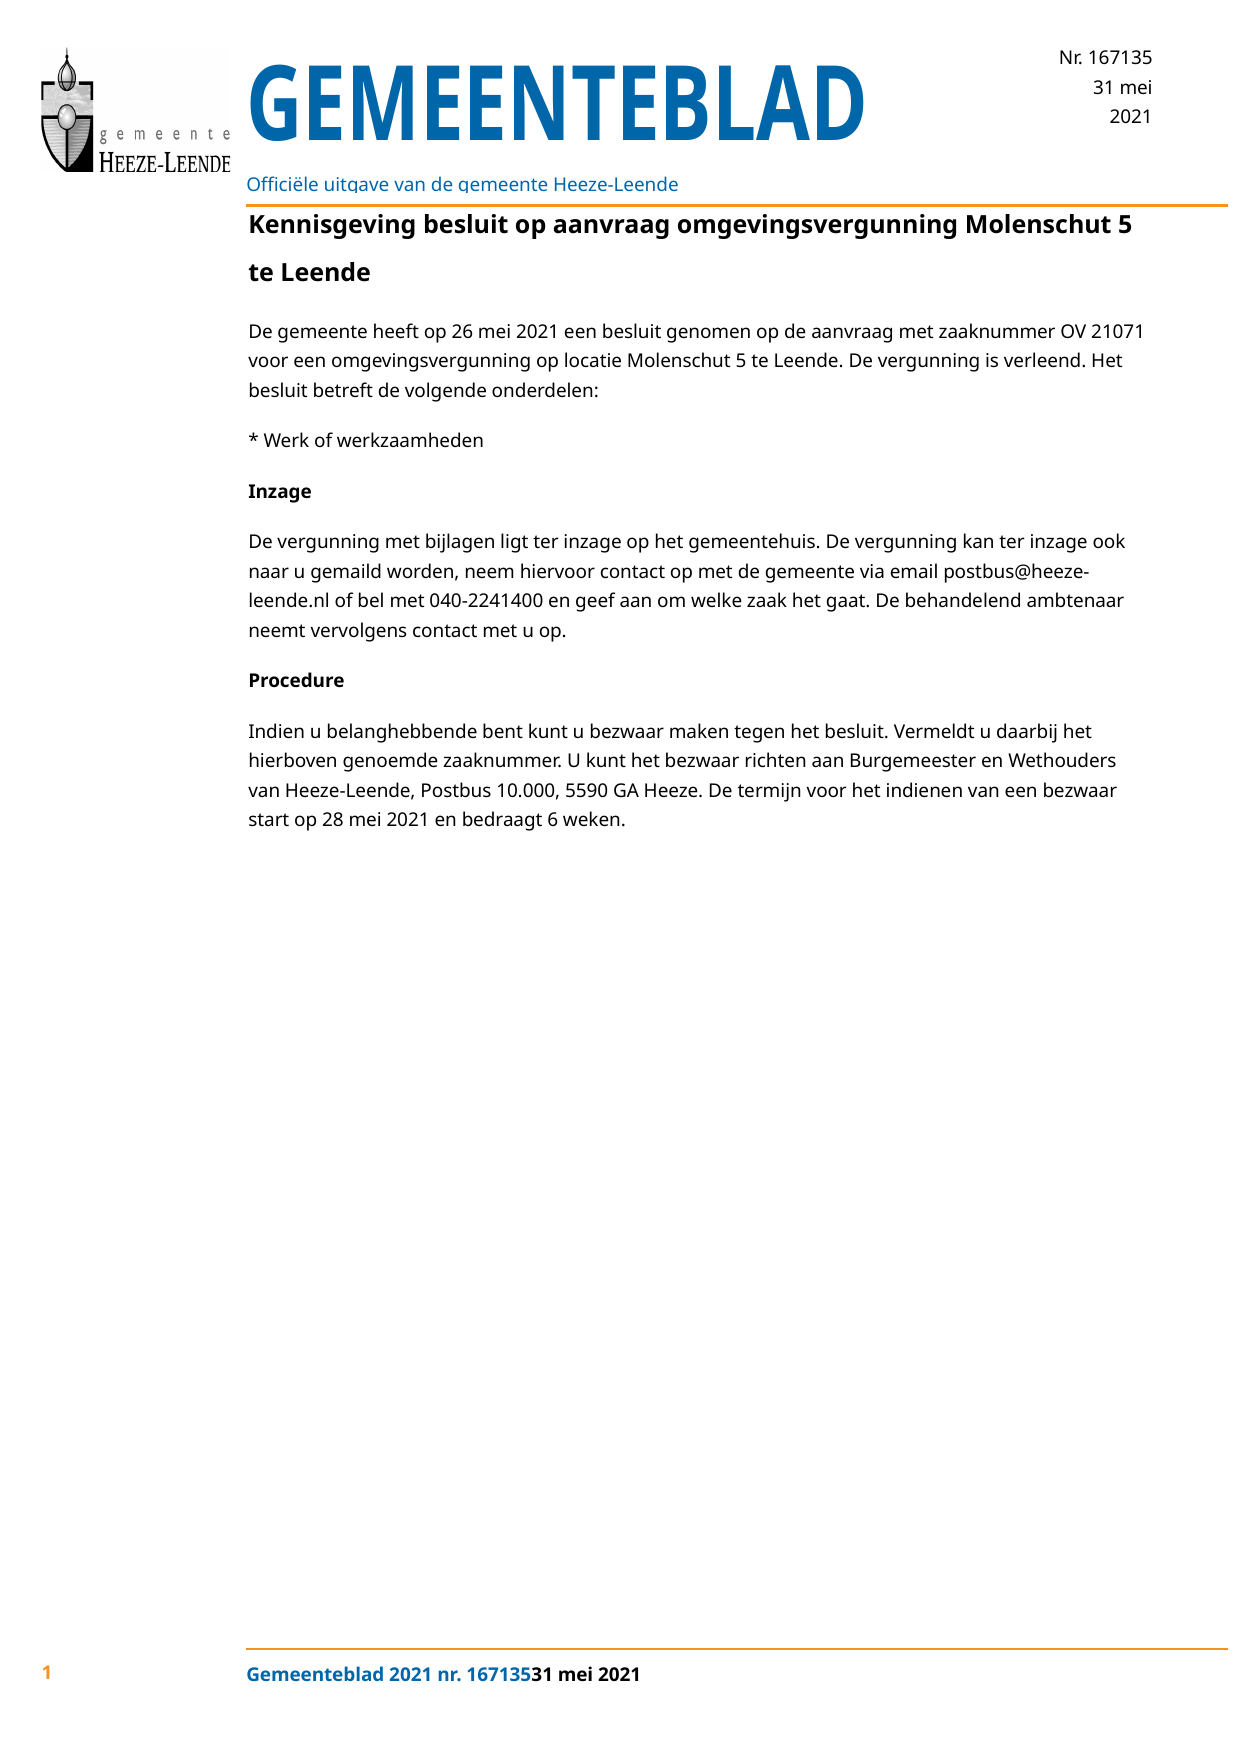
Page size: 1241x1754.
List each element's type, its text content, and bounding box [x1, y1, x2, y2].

text De gemeente heeft op 26 mei 2021 een besluit genomen op de aanvraag met zaaknummer OV 21071 voor een omgevingsvergunning op locatie Molenschut 5 te Leende. De vergunning is verleend. Het besluit betreft de volgende onderdelen: [248, 318, 1152, 403]
text Kennisgeving besluit op aanvraag omgevingsvergunning Molenschut 5 te Leende [248, 207, 1152, 288]
text Inzage [248, 478, 1152, 504]
text Indien u belanghebbende bent kunt u bezwaar maken tegen het besluit. Vermeldt u daarbij het hierboven genoemde zaaknummer. U kunt het bezwaar richten aan Burgemeester en Wethouders van Heeze-Leende, Postbus 10.000, 5590 GA Heeze. De termijn voor het indienen van een bezwaar start op 28 mei 2021 en bedraagt 6 weken. [248, 718, 1152, 832]
text De vergunning met bijlagen ligt ter inzage op het gemeentehuis. De vergunning kan ter inzage ook naar u gemaild worden, neem hiervoor contact op met de gemeente via email postbus@heeze-leende.nl of bel met 040-2241400 en geef aan om welke zaak het gaat. De behandelend ambtenaar neemt vervolgens contact met u op. [248, 528, 1152, 643]
picture [41, 47, 231, 172]
text * Werk of werkzaamheden [248, 427, 1152, 453]
text Procedure [248, 667, 1152, 693]
